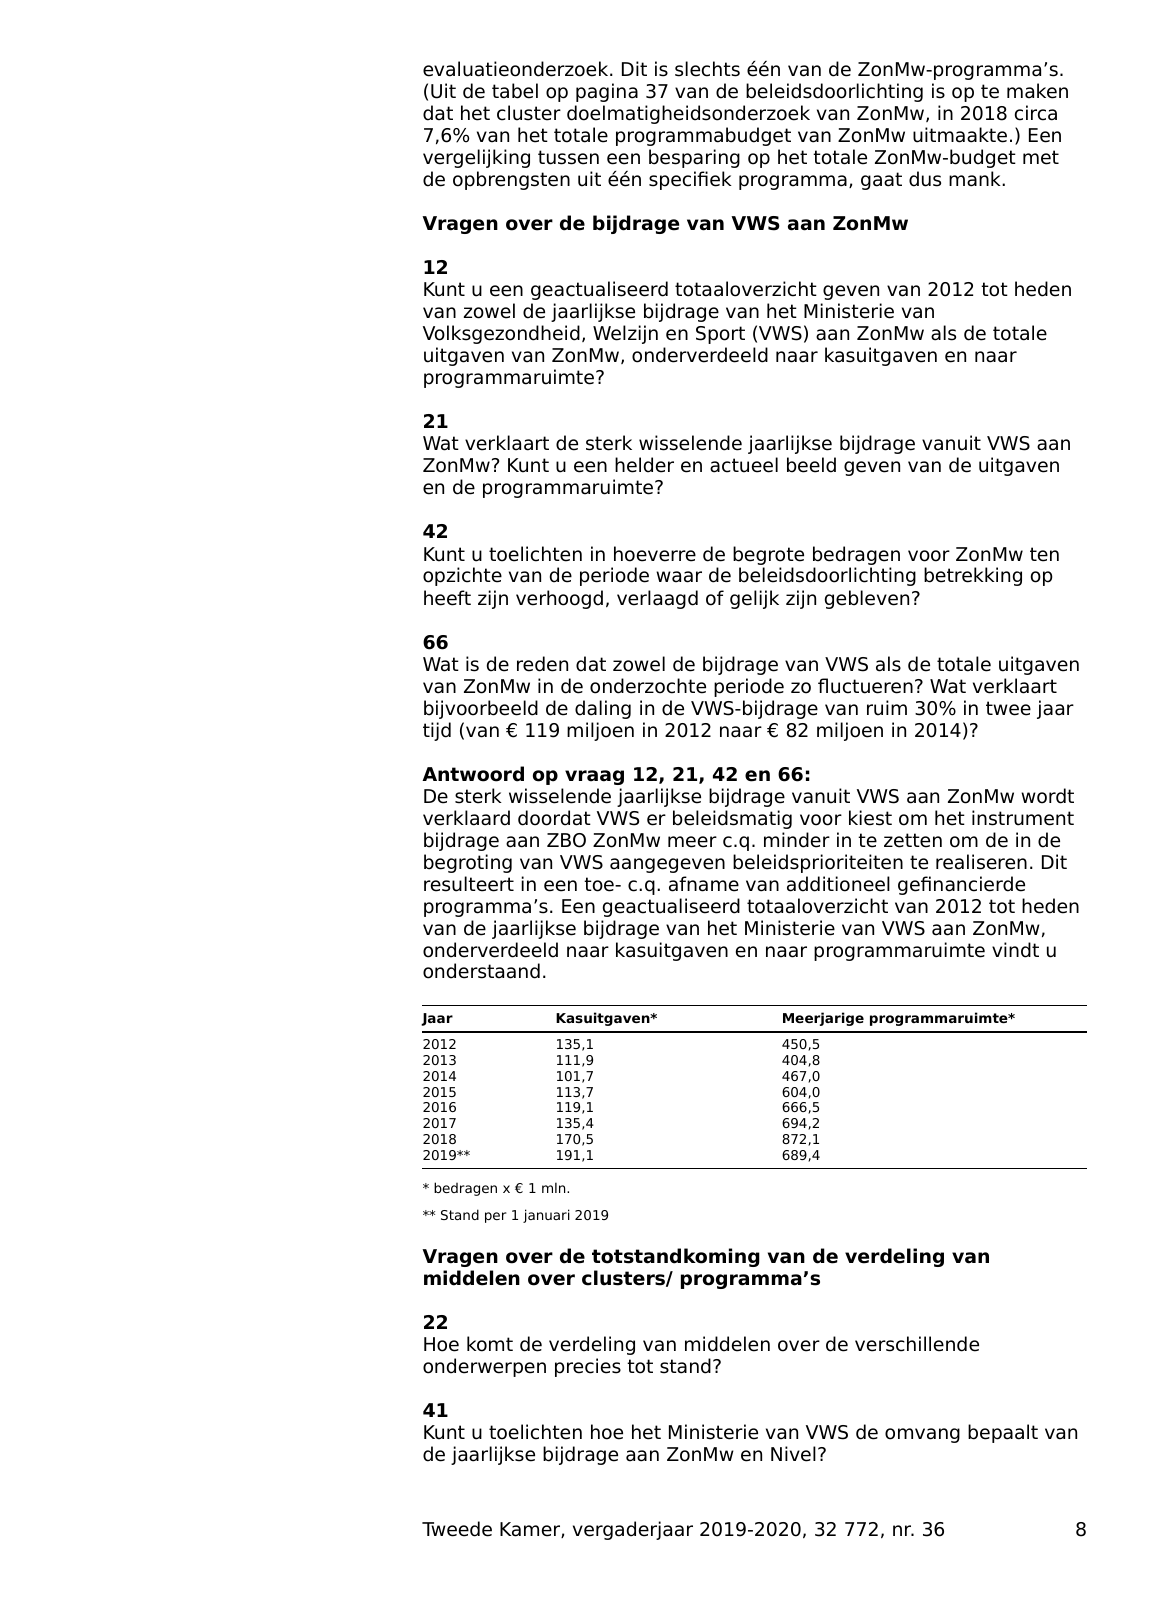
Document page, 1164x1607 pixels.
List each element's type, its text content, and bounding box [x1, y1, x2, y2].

table_cell 2017 [422, 1116, 549, 1132]
text Hoe komt de verdeling van middelen over de verschillende onderwerpen precies tot stand? [422, 1334, 1087, 1378]
table_cell 2016 [422, 1100, 549, 1116]
table_cell 2018 [422, 1132, 549, 1147]
text 66 [422, 632, 1087, 653]
table_cell 2019** [422, 1147, 549, 1168]
text Kunt u toelichten hoe het Ministerie van VWS de omvang bepaalt van de jaarlijkse bijdrage aan ZonMw en Nivel? [422, 1422, 1087, 1466]
table_cell 135,1 [550, 1033, 776, 1053]
table_cell 666,5 [776, 1100, 1087, 1116]
table_cell 119,1 [550, 1100, 776, 1116]
table_cell 111,9 [550, 1053, 776, 1069]
text Wat verklaart de sterk wisselende jaarlijkse bijdrage vanuit VWS aan ZonMw? Kunt u een helder en actueel beeld geven van de uitgaven en de programmaruimte? [422, 433, 1087, 499]
text 21 [422, 411, 1087, 433]
table_header Kasuitgaven* [550, 1006, 776, 1031]
text 12 [422, 257, 1087, 279]
text De sterk wisselende jaarlijkse bijdrage vanuit VWS aan ZonMw wordt verklaard doordat VWS er beleidsmatig voor kiest om het instrument bijdrage aan ZBO ZonMw meer c.q. minder in te zetten om de in de begroting van VWS aangegeven beleidsprioriteiten te realiseren. Dit resulteert in een toe- c.q. afname van additioneel gefinancierde programma’s. Een geactualiseerd totaaloverzicht van 2012 tot heden van de jaarlijkse bijdrage van het Ministerie van VWS aan ZonMw, onderverdeeld naar kasuitgaven en naar programmaruimte vindt u onderstaand. [422, 786, 1087, 983]
table_header Jaar [422, 1006, 549, 1031]
subtitle Vragen over de totstandkoming van de verdeling van middelen over clusters/ programma’s [422, 1246, 1087, 1290]
table_cell 694,2 [776, 1116, 1087, 1132]
table_cell 2013 [422, 1053, 549, 1069]
table_cell 450,5 [776, 1033, 1087, 1053]
text 41 [422, 1400, 1087, 1422]
text Kunt u toelichten in hoeverre de begrote bedragen voor ZonMw ten opzichte van de periode waar de beleidsdoorlichting betrekking op heeft zijn verhoogd, verlaagd of gelijk zijn gebleven? [422, 543, 1087, 609]
table_cell 872,1 [776, 1132, 1087, 1147]
table_cell 135,4 [550, 1116, 776, 1132]
text 42 [422, 521, 1087, 543]
table_cell 101,7 [550, 1069, 776, 1084]
table_cell 467,0 [776, 1069, 1087, 1084]
table_cell 2014 [422, 1069, 549, 1084]
text Antwoord op vraag 12, 21, 42 en 66: [422, 764, 1087, 786]
table_cell 113,7 [550, 1084, 776, 1100]
text evaluatieonderzoek. Dit is slechts één van de ZonMw-programma’s. (Uit de tabel op pagina 37 van de beleidsdoorlichting is op te maken dat het cluster doelmatigheidsonderzoek van ZonMw, in 2018 circa 7,6% van het totale programmabudget van ZonMw uitmaakte.) Een vergelijking tussen een besparing op het totale ZonMw-budget met de opbrengsten uit één specifiek programma, gaat dus mank. [422, 59, 1087, 191]
text Kunt u een geactualiseerd totaaloverzicht geven van 2012 tot heden van zowel de jaarlijkse bijdrage van het Ministerie van Volksgezondheid, Welzijn en Sport (VWS) aan ZonMw als de totale uitgaven van ZonMw, onderverdeeld naar kasuitgaven en naar programmaruimte? [422, 279, 1087, 389]
table_cell 2012 [422, 1033, 549, 1053]
text Wat is de reden dat zowel de bijdrage van VWS als de totale uitgaven van ZonMw in de onderzochte periode zo fluctueren? Wat verklaart bijvoorbeeld de daling in de VWS-bijdrage van ruim 30% in twee jaar tijd (van € 119 miljoen in 2012 naar € 82 miljoen in 2014)? [422, 653, 1087, 741]
table_cell * bedragen x € 1 mln. ** Stand per 1 januari 2019 [422, 1169, 1087, 1224]
table_cell 191,1 [550, 1147, 776, 1168]
text 22 [422, 1312, 1087, 1334]
table_cell 170,5 [550, 1132, 776, 1147]
table_header Meerjarige programmaruimte* [776, 1006, 1087, 1031]
table_cell 689,4 [776, 1147, 1087, 1168]
table_cell 604,0 [776, 1084, 1087, 1100]
table_cell 404,8 [776, 1053, 1087, 1069]
table_cell 2015 [422, 1084, 549, 1100]
subtitle Vragen over de bijdrage van VWS aan ZonMw [422, 213, 1087, 235]
